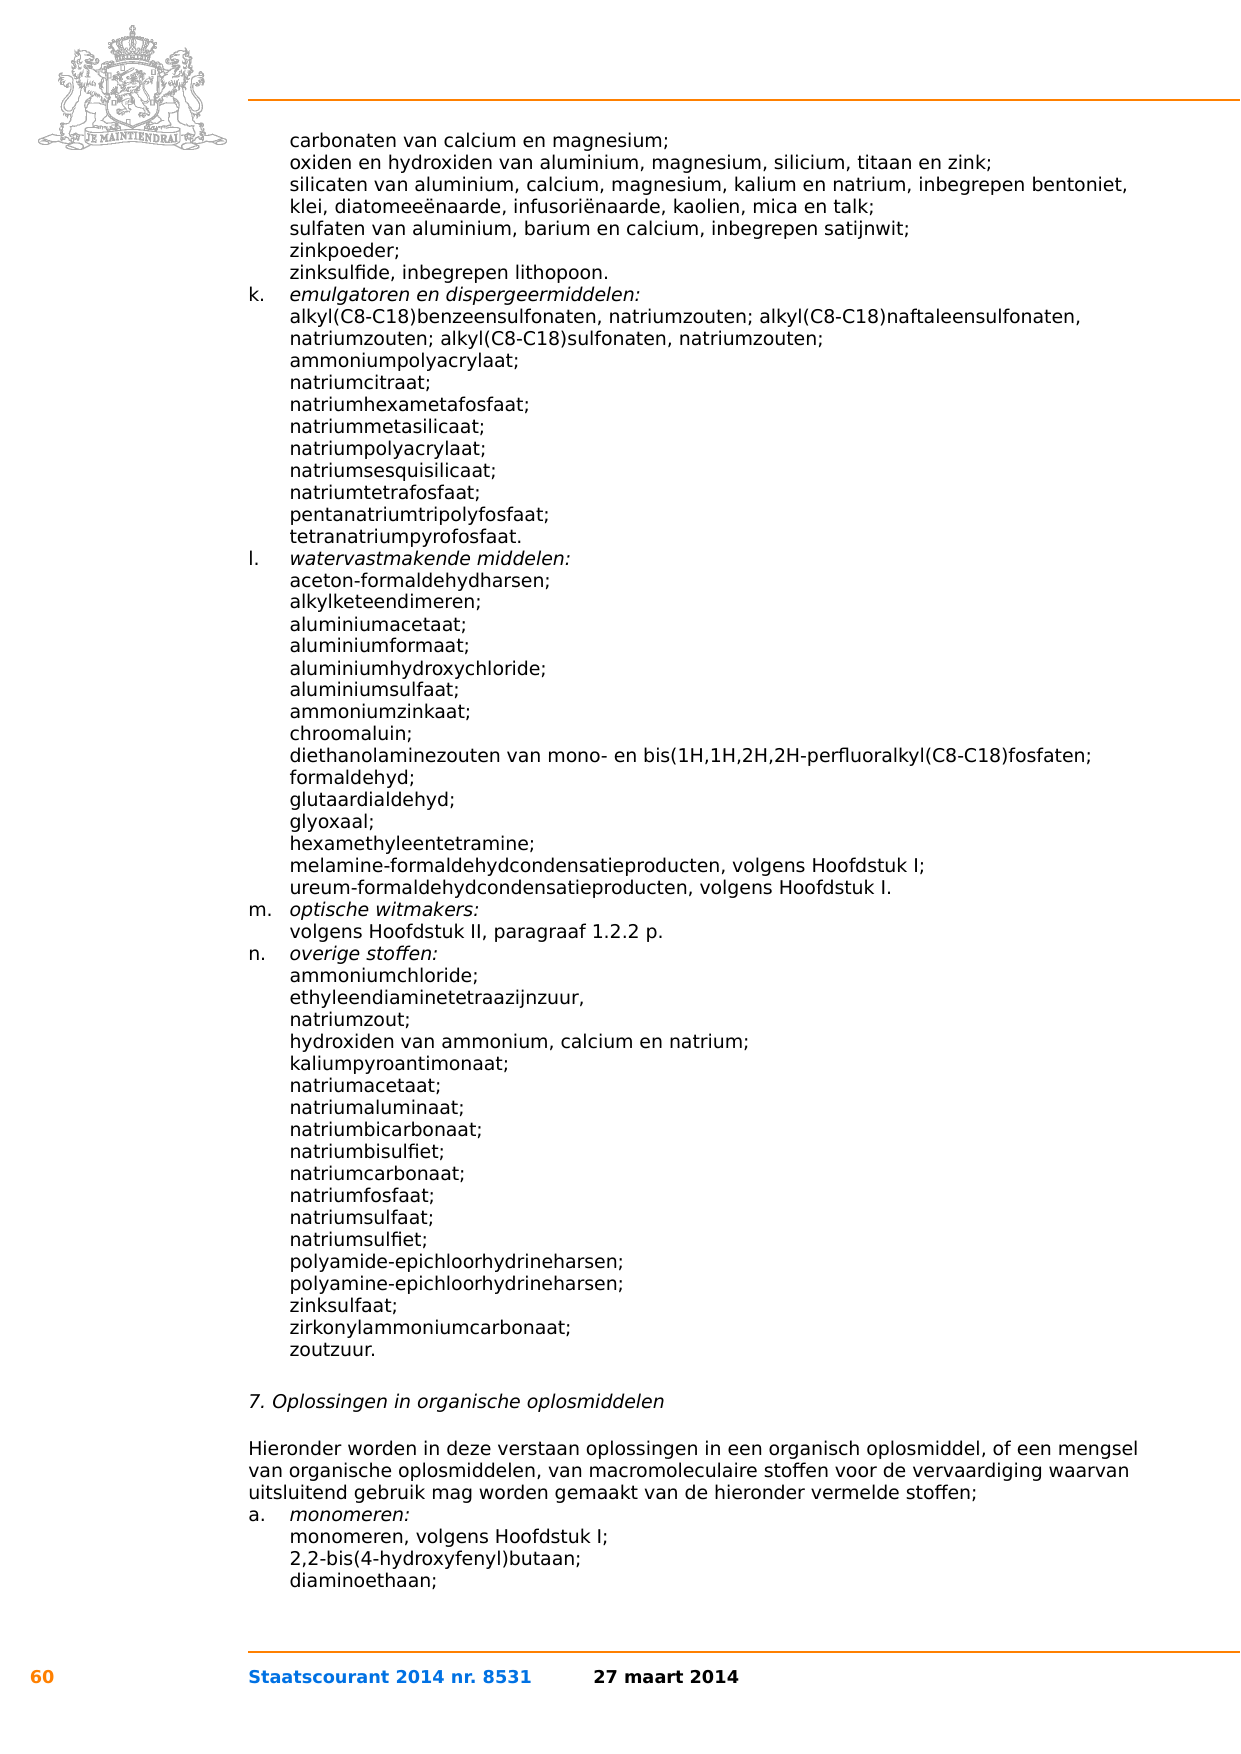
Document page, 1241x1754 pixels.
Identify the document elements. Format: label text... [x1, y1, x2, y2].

text natriumpolyacrylaat; [289, 438, 1163, 459]
text Hieronder worden in deze verstaan oplossingen in een organisch oplosmiddel, of een mengsel van organische oplosmiddelen, van macromoleculaire stoffen voor de vervaardiging waarvan uitsluitend gebruik mag worden gemaakt van de hieronder vermelde stoffen; [248, 1438, 1163, 1504]
text natriumbisulfiet; [289, 1141, 1163, 1163]
text 2,2-bis(4-hydroxyfenyl)butaan; [289, 1548, 1163, 1569]
text natriummetasilicaat; [289, 416, 1163, 438]
text silicaten van aluminium, calcium, magnesium, kalium en natrium, inbegrepen bentoniet, klei, diatomeeënaarde, infusoriënaarde, kaolien, mica en talk; [289, 174, 1163, 218]
text zoutzuur. [289, 1339, 1163, 1361]
text natriumcitraat; [289, 372, 1163, 394]
text alkyl(C8-C18)benzeensulfonaten, natriumzouten; alkyl(C8-C18)naftaleensulfonaten, natriumzouten; alkyl(C8-C18)sulfonaten, natriumzouten; [289, 306, 1163, 350]
text tetranatriumpyrofosfaat. [289, 526, 1163, 547]
text sulfaten van aluminium, barium en calcium, inbegrepen satijnwit; [289, 218, 1163, 240]
text carbonaten van calcium en magnesium; [289, 130, 1163, 152]
text ammoniumzinkaat; [289, 701, 1163, 723]
text l. watervastmakende middelen: [248, 547, 1163, 569]
text natriumsesquisilicaat; [289, 459, 1163, 482]
text natriumacetaat; [289, 1075, 1163, 1097]
text oxiden en hydroxiden van aluminium, magnesium, silicium, titaan en zink; [289, 152, 1163, 174]
text glyoxaal; [289, 811, 1163, 833]
text aceton-formaldehydharsen; [289, 569, 1163, 591]
text aluminiumhydroxychloride; [289, 657, 1163, 679]
picture [38, 25, 227, 150]
text alkylketeendimeren; [289, 591, 1163, 613]
text natriumhexametafosfaat; [289, 394, 1163, 416]
text diaminoethaan; [289, 1569, 1163, 1592]
text melamine-formaldehydcondensatieproducten, volgens Hoofdstuk I; [289, 855, 1163, 877]
text n. overige stoffen: [248, 943, 1163, 965]
text natriumbicarbonaat; [289, 1119, 1163, 1141]
text pentanatriumtripolyfosfaat; [289, 503, 1163, 526]
text ammoniumchloride; [289, 965, 1163, 987]
text kaliumpyroantimonaat; [289, 1053, 1163, 1075]
text aluminiumformaat; [289, 635, 1163, 657]
text natriumzout; [289, 1009, 1163, 1031]
text natriumtetrafosfaat; [289, 482, 1163, 503]
text polyamine-epichloorhydrineharsen; [289, 1273, 1163, 1295]
text volgens Hoofdstuk II, paragraaf 1.2.2 p. [289, 921, 1163, 943]
text ammoniumpolyacrylaat; [289, 350, 1163, 372]
text monomeren, volgens Hoofdstuk I; [289, 1526, 1163, 1548]
text natriumaluminaat; [289, 1097, 1163, 1119]
text ethyleendiaminetetraazijnzuur, [289, 987, 1163, 1009]
text natriumsulfiet; [289, 1229, 1163, 1251]
text zinkpoeder; [289, 240, 1163, 262]
text ureum-formaldehydcondensatieproducten, volgens Hoofdstuk I. [289, 877, 1163, 899]
text hydroxiden van ammonium, calcium en natrium; [289, 1031, 1163, 1053]
text aluminiumacetaat; [289, 613, 1163, 635]
text aluminiumsulfaat; [289, 679, 1163, 701]
text zinksulfide, inbegrepen lithopoon. [289, 262, 1163, 284]
text natriumsulfaat; [289, 1207, 1163, 1229]
text natriumfosfaat; [289, 1185, 1163, 1207]
text m. optische witmakers: [248, 899, 1163, 921]
text hexamethyleentetramine; [289, 833, 1163, 855]
text diethanolaminezouten van mono- en bis(1H,1H,2H,2H-perfluoralkyl(C8-C18)fosfaten; [289, 745, 1163, 767]
subtitle 7. Oplossingen in organische oplosmiddelen [248, 1391, 1163, 1413]
text zirkonylammoniumcarbonaat; [289, 1317, 1163, 1339]
text a. monomeren: [248, 1504, 1163, 1526]
text k. emulgatoren en dispergeermiddelen: [248, 284, 1163, 306]
text chroomaluin; [289, 723, 1163, 745]
text glutaardialdehyd; [289, 789, 1163, 811]
text polyamide-epichloorhydrineharsen; [289, 1251, 1163, 1273]
text natriumcarbonaat; [289, 1163, 1163, 1185]
text zinksulfaat; [289, 1295, 1163, 1317]
text formaldehyd; [289, 767, 1163, 789]
